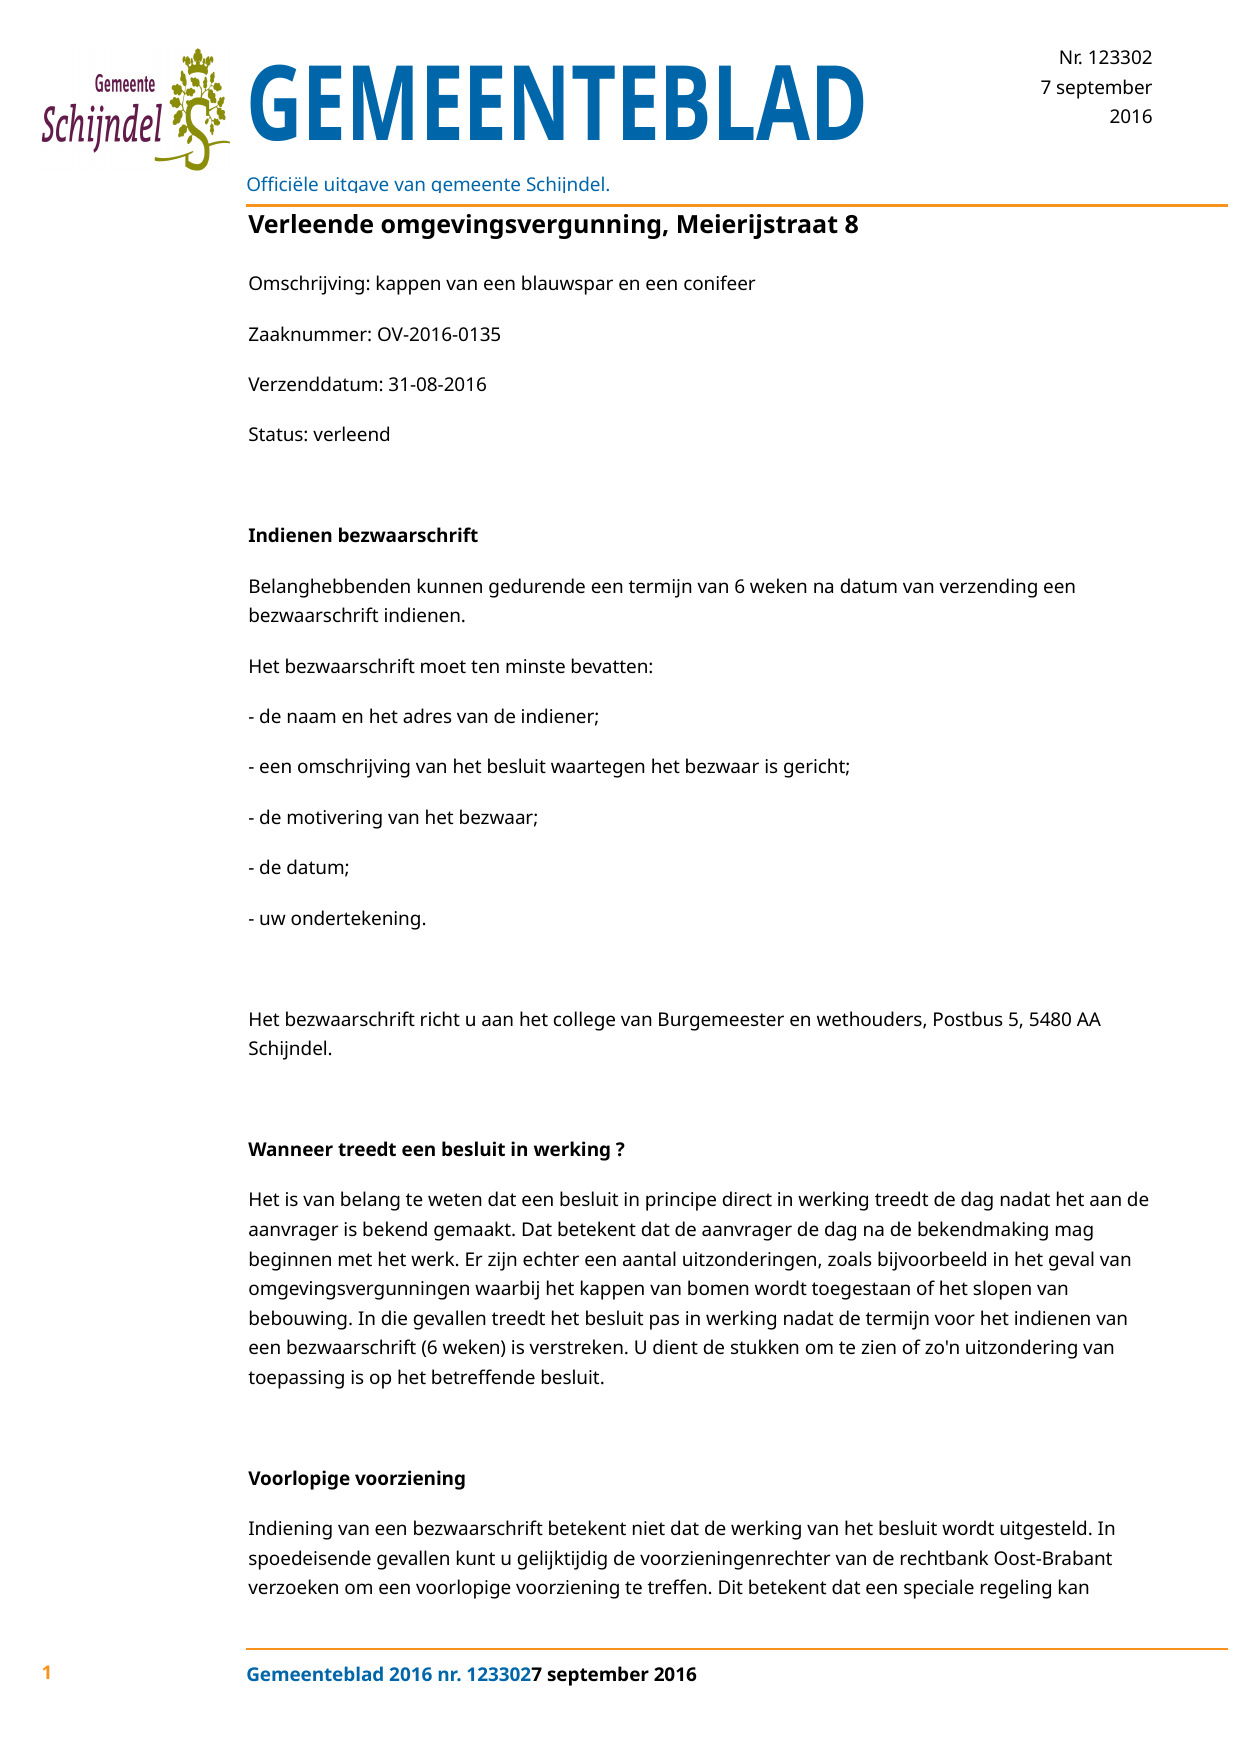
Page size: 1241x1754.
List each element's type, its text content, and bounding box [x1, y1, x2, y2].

text Het is van belang te weten dat een besluit in principe direct in werking treedt de dag nadat het aan de aanvrager is bekend gemaakt. Dat betekent dat de aanvrager de dag na de bekendmaking mag beginnen met het werk. Er zijn echter een aantal uitzonderingen, zoals bijvoorbeeld in het geval van omgevingsvergunningen waarbij het kappen van bomen wordt toegestaan of het slopen van bebouwing. In die gevallen treedt het besluit pas in werking nadat de termijn voor het indienen van een bezwaarschrift (6 weken) is verstreken. U dient de stukken om te zien of zo'n uitzondering van toepassing is op het betreffende besluit. [248, 1187, 1152, 1390]
text - uw ondertekening. [248, 905, 1152, 931]
text Wanneer treedt een besluit in werking ? [248, 1136, 1152, 1162]
text Status: verleend [248, 422, 1152, 447]
text - de datum; [248, 854, 1152, 880]
text Het bezwaarschrift richt u aan het college van Burgemeester en wethouders, Postbus 5, 5480 AA Schijndel. [248, 1006, 1152, 1061]
text Belanghebbenden kunnen gedurende een termijn van 6 weken na datum van verzending een bezwaarschrift indienen. [248, 573, 1152, 628]
picture [41, 47, 231, 172]
text - een omschrijving van het besluit waartegen het bezwaar is gericht; [248, 754, 1152, 779]
text Verzenddatum: 31-08-2016 [248, 371, 1152, 397]
text Omschrijving: kappen van een blauwspar en een conifeer [248, 270, 1152, 296]
text Het bezwaarschrift moet ten minste bevatten: [248, 653, 1152, 678]
text Indienen bezwaarschrift [248, 522, 1152, 548]
text - de naam en het adres van de indiener; [248, 703, 1152, 729]
text Zaaknummer: OV-2016-0135 [248, 321, 1152, 346]
text Verleende omgevingsvergunning, Meierijstraat 8 [248, 207, 1152, 241]
text - de motivering van het bezwaar; [248, 804, 1152, 830]
text Voorlopige voorziening [248, 1465, 1152, 1491]
text Indiening van een bezwaarschrift betekent niet dat de werking van het besluit wordt uitgesteld. In spoedeisende gevallen kunt u gelijktijdig de voorzieningenrechter van de rechtbank Oost-Brabant verzoeken om een voorlopige voorziening te treffen. Dit betekent dat een speciale regeling kan [248, 1515, 1152, 1600]
